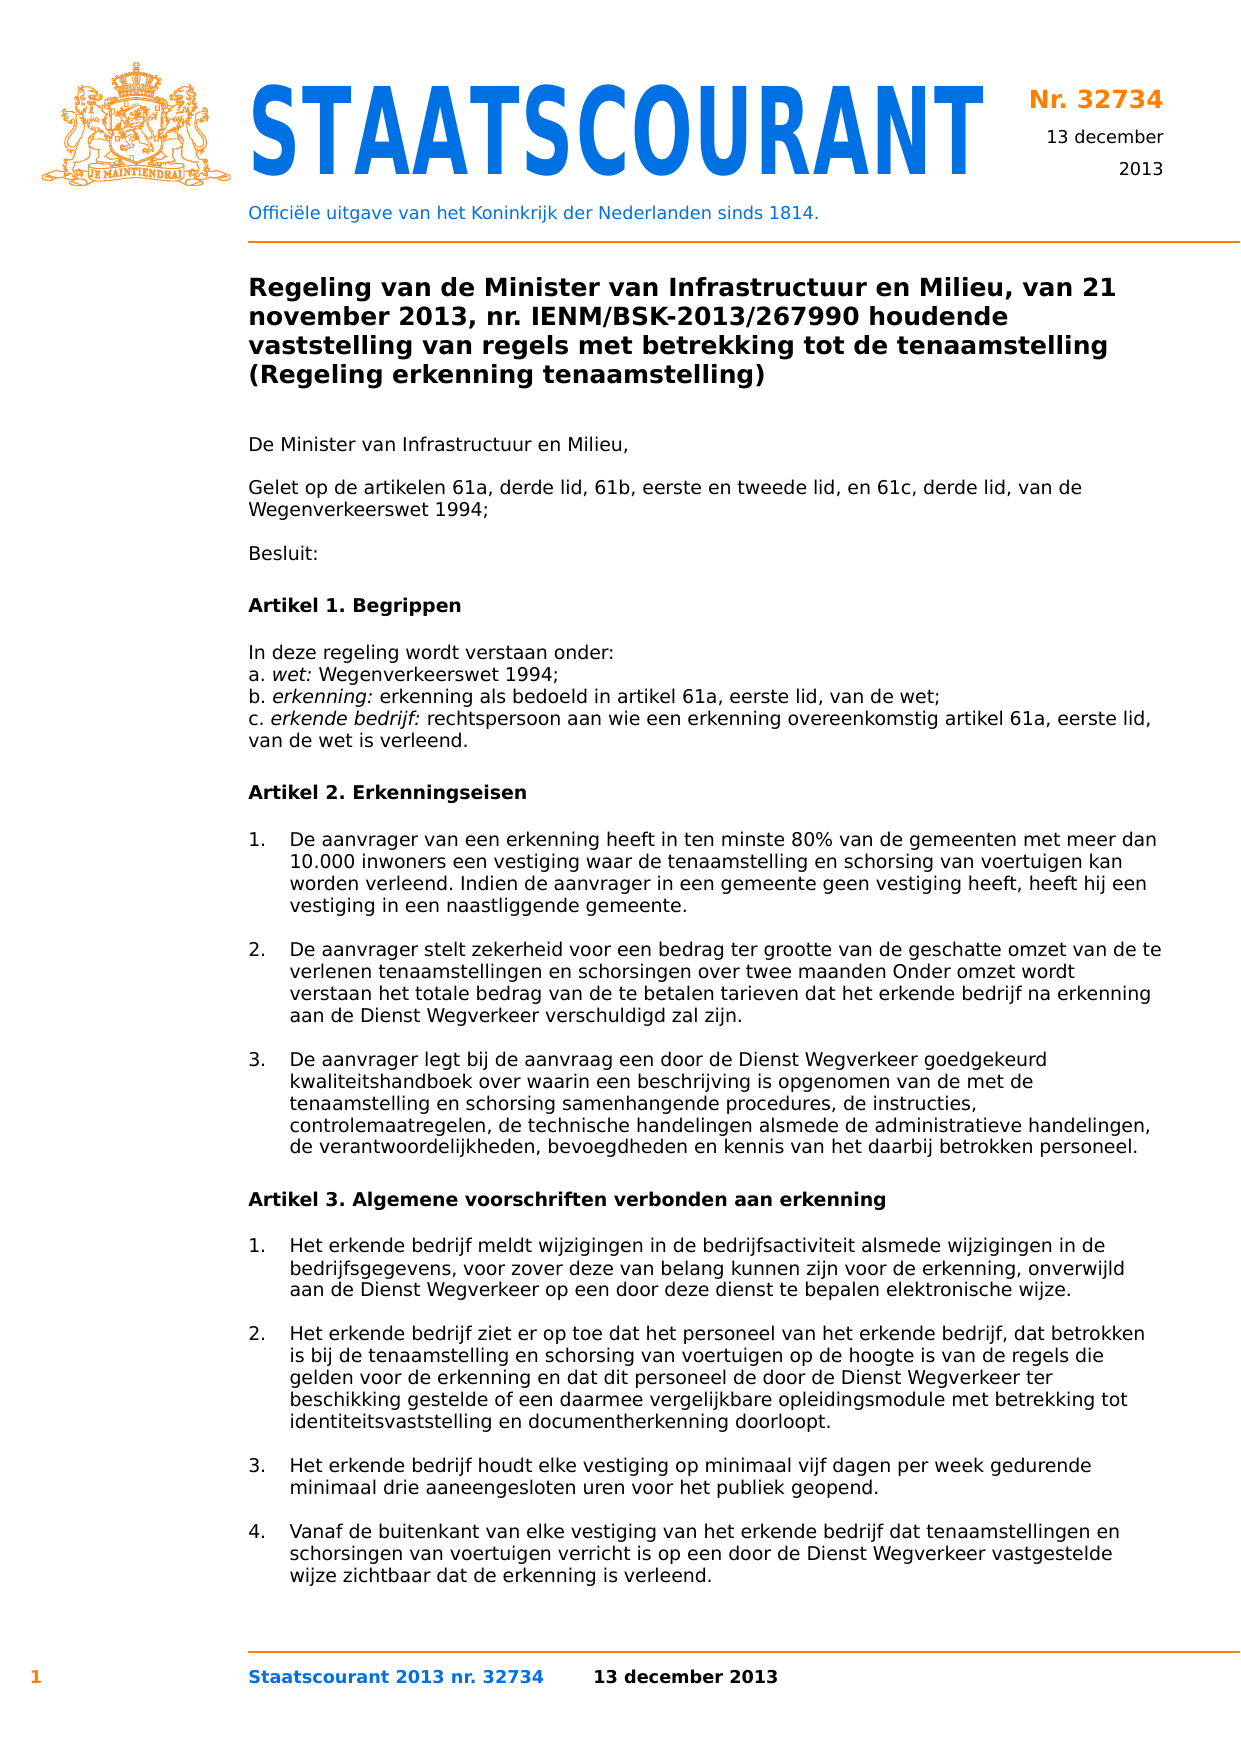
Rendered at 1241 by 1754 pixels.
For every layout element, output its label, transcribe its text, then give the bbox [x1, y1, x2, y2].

table_cell 13 december [998, 121, 1240, 153]
text In deze regeling wordt verstaan onder: [248, 642, 1163, 664]
subtitle Artikel 2. Erkenningseisen [248, 782, 1163, 804]
subtitle Regeling van de Minister van Infrastructuur en Milieu, van 21 november 2013, nr. IENM/BSK-2013/267990 houdende vaststelling van regels met betrekking tot de tenaamstelling (Regeling erkenning tenaamstelling) [248, 273, 1163, 390]
table_cell Officiële uitgave van het Koninkrijk der Nederlanden sinds 1814. [248, 203, 1240, 241]
picture [41, 62, 231, 186]
table_header STAATSCOURANT [248, 62, 998, 203]
text 2. Het erkende bedrijf ziet er op toe dat het personeel van het erkende bedrijf, dat betrokken is bij de tenaamstelling en schorsing van voertuigen op de hoogte is van de regels die gelden voor de erkenning en dat dit personeel de door de Dienst Wegverkeer ter beschikking gestelde of een daarmee vergelijkbare opleidingsmodule met betrekking tot identiteitsvaststelling en documentherkenning doorloopt. [248, 1323, 1163, 1433]
text Besluit: [248, 543, 1163, 565]
table_header [25, 62, 248, 241]
text Gelet op de artikelen 61a, derde lid, 61b, eerste en tweede lid, en 61c, derde lid, van de Wegenverkeerswet 1994; [248, 477, 1163, 521]
text 2. De aanvrager stelt zekerheid voor een bedrag ter grootte van de geschatte omzet van de te verlenen tenaamstellingen en schorsingen over twee maanden Onder omzet wordt verstaan het totale bedrag van de te betalen tarieven dat het erkende bedrijf na erkenning aan de Dienst Wegverkeer verschuldigd zal zijn. [248, 939, 1163, 1027]
table_cell 2013 [998, 153, 1240, 203]
text c. erkende bedrijf: rechtspersoon aan wie een erkenning overeenkomstig artikel 61a, eerste lid, van de wet is verleend. [248, 708, 1163, 752]
text 1. De aanvrager van een erkenning heeft in ten minste 80% van de gemeenten met meer dan 10.000 inwoners een vestiging waar de tenaamstelling en schorsing van voertuigen kan worden verleend. Indien de aanvrager in een gemeente geen vestiging heeft, heeft hij een vestiging in een naastliggende gemeente. [248, 829, 1163, 917]
text 4. Vanaf de buitenkant van elke vestiging van het erkende bedrijf dat tenaamstellingen en schorsingen van voertuigen verricht is op een door de Dienst Wegverkeer vastgestelde wijze zichtbaar dat de erkenning is verleend. [248, 1521, 1163, 1587]
table_header Nr. 32734 [998, 62, 1240, 121]
text De Minister van Infrastructuur en Milieu, [248, 433, 1163, 455]
subtitle Artikel 1. Begrippen [248, 595, 1163, 617]
subtitle Artikel 3. Algemene voorschriften verbonden aan erkenning [248, 1188, 1163, 1210]
text b. erkenning: erkenning als bedoeld in artikel 61a, eerste lid, van de wet; [248, 686, 1163, 708]
text 1. Het erkende bedrijf meldt wijzigingen in de bedrijfsactiviteit alsmede wijzigingen in de bedrijfsgegevens, voor zover deze van belang kunnen zijn voor de erkenning, onverwijld aan de Dienst Wegverkeer op een door deze dienst te bepalen elektronische wijze. [248, 1235, 1163, 1301]
text 3. De aanvrager legt bij de aanvraag een door de Dienst Wegverkeer goedgekeurd kwaliteitshandboek over waarin een beschrijving is opgenomen van de met de tenaamstelling en schorsing samenhangende procedures, de instructies, controlemaatregelen, de technische handelingen alsmede de administratieve handelingen, de verantwoordelijkheden, bevoegdheden en kennis van het daarbij betrokken personeel. [248, 1048, 1163, 1158]
text 3. Het erkende bedrijf houdt elke vestiging op minimaal vijf dagen per week gedurende minimaal drie aaneengesloten uren voor het publiek geopend. [248, 1455, 1163, 1499]
text a. wet: Wegenverkeerswet 1994; [248, 664, 1163, 686]
